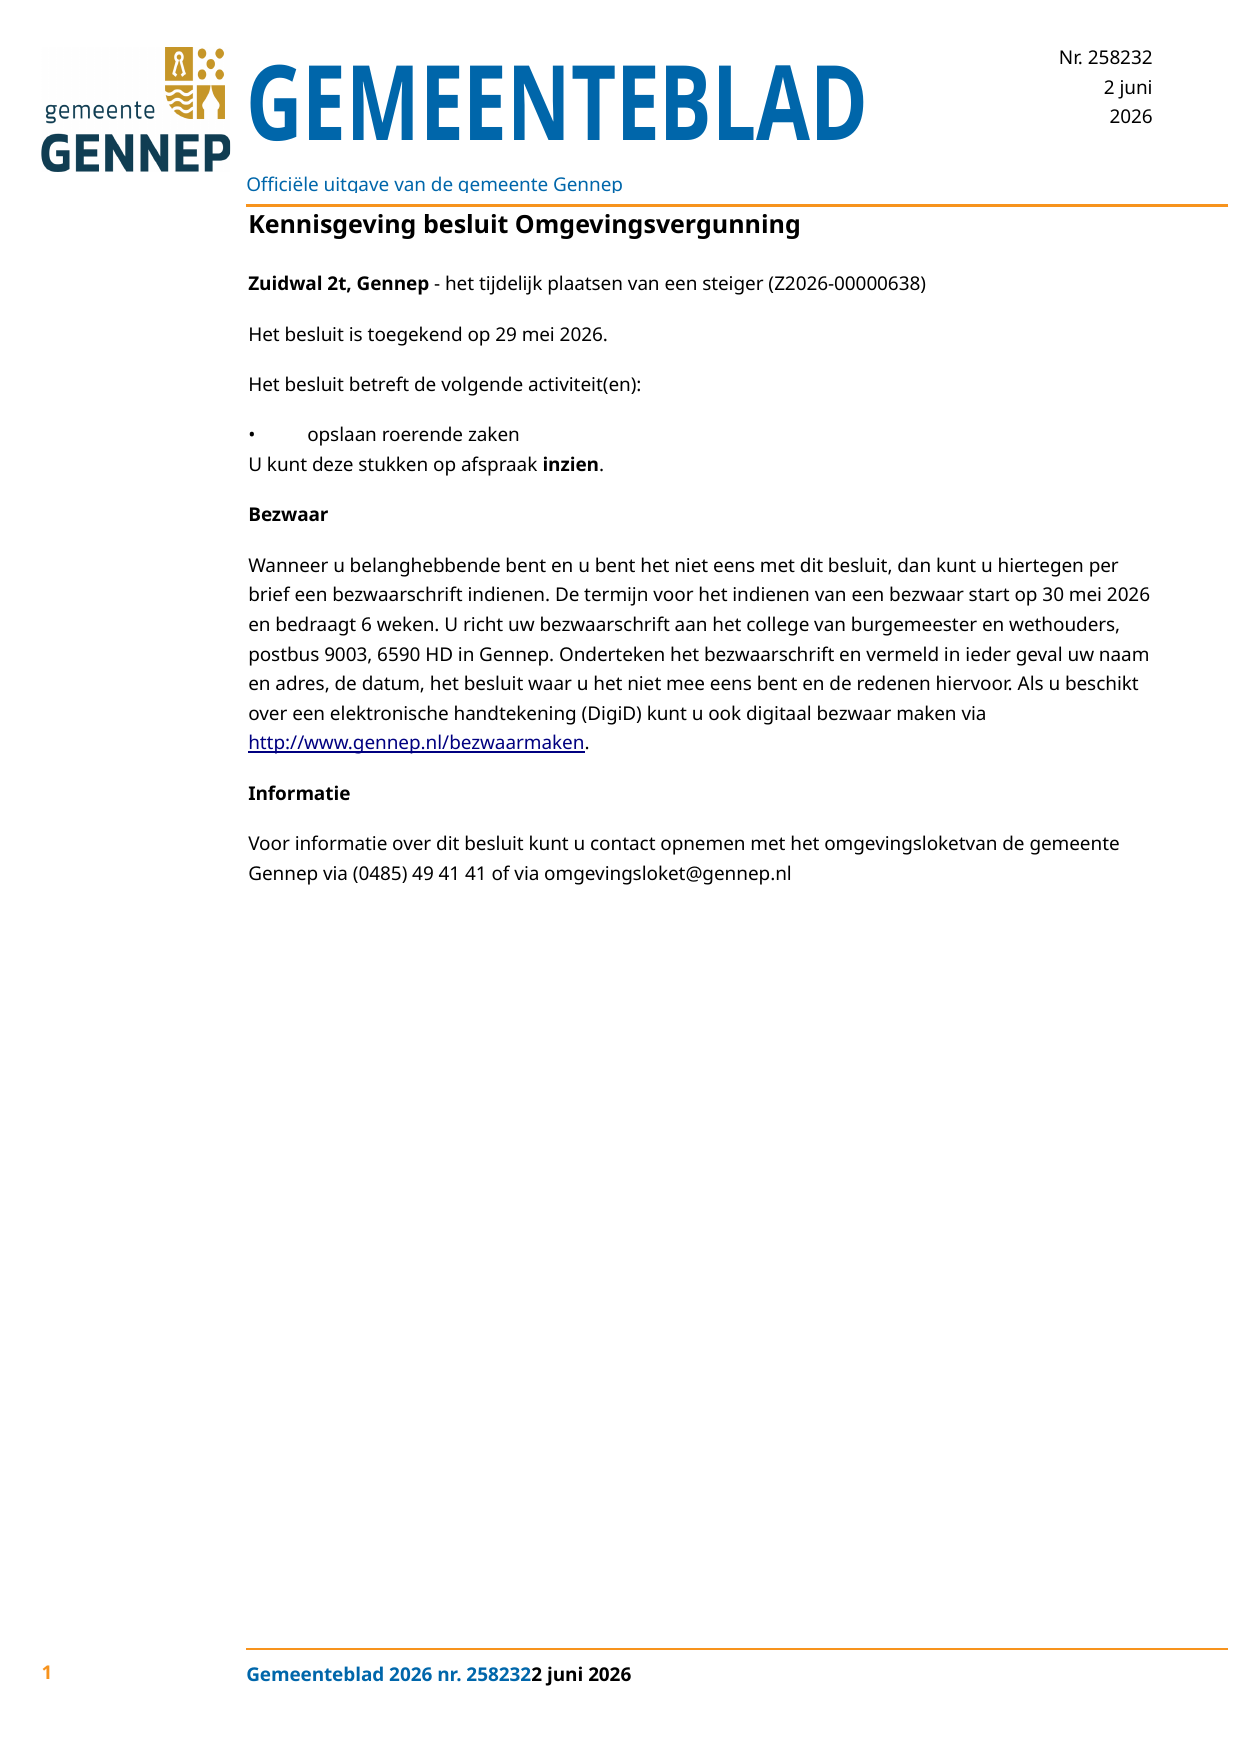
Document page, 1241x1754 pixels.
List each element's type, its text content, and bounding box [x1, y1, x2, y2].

text Wanneer u belanghebbende bent en u bent het niet eens met dit besluit, dan kunt u hiertegen per brief een bezwaarschrift indienen. De termijn voor het indienen van een bezwaar start op 30 mei 2026 en bedraagt 6 weken. U richt uw bezwaarschrift aan het college van burgemeester en wethouders, postbus 9003, 6590 HD in Gennep. Onderteken het bezwaarschrift en vermeld in ieder geval uw naam en adres, de datum, het besluit waar u het niet mee eens bent en de redenen hiervoor. Als u beschikt over een elektronische handtekening (DigiD) kunt u ook digitaal bezwaar maken via http://www.gennep.nl/bezwaarmaken. [248, 552, 1152, 755]
text Kennisgeving besluit Omgevingsvergunning [248, 207, 1152, 241]
text Het besluit betreft de volgende activiteit(en): [248, 371, 1152, 397]
picture [41, 47, 231, 172]
text Het besluit is toegekend op 29 mei 2026. [248, 321, 1152, 346]
text U kunt deze stukken op afspraak inzien. [248, 451, 1152, 477]
list opslaan roerende zaken [248, 422, 1152, 447]
text Voor informatie over dit besluit kunt u contact opnemen met het omgevingsloketvan de gemeente Gennep via (0485) 49 41 41 of via omgevingsloket@gennep.nl [248, 830, 1152, 886]
text Zuidwal 2t, Gennep - het tijdelijk plaatsen van een steiger (Z2026-00000638) [248, 270, 1152, 296]
text Bezwaar [248, 502, 1152, 527]
text Informatie [248, 780, 1152, 806]
